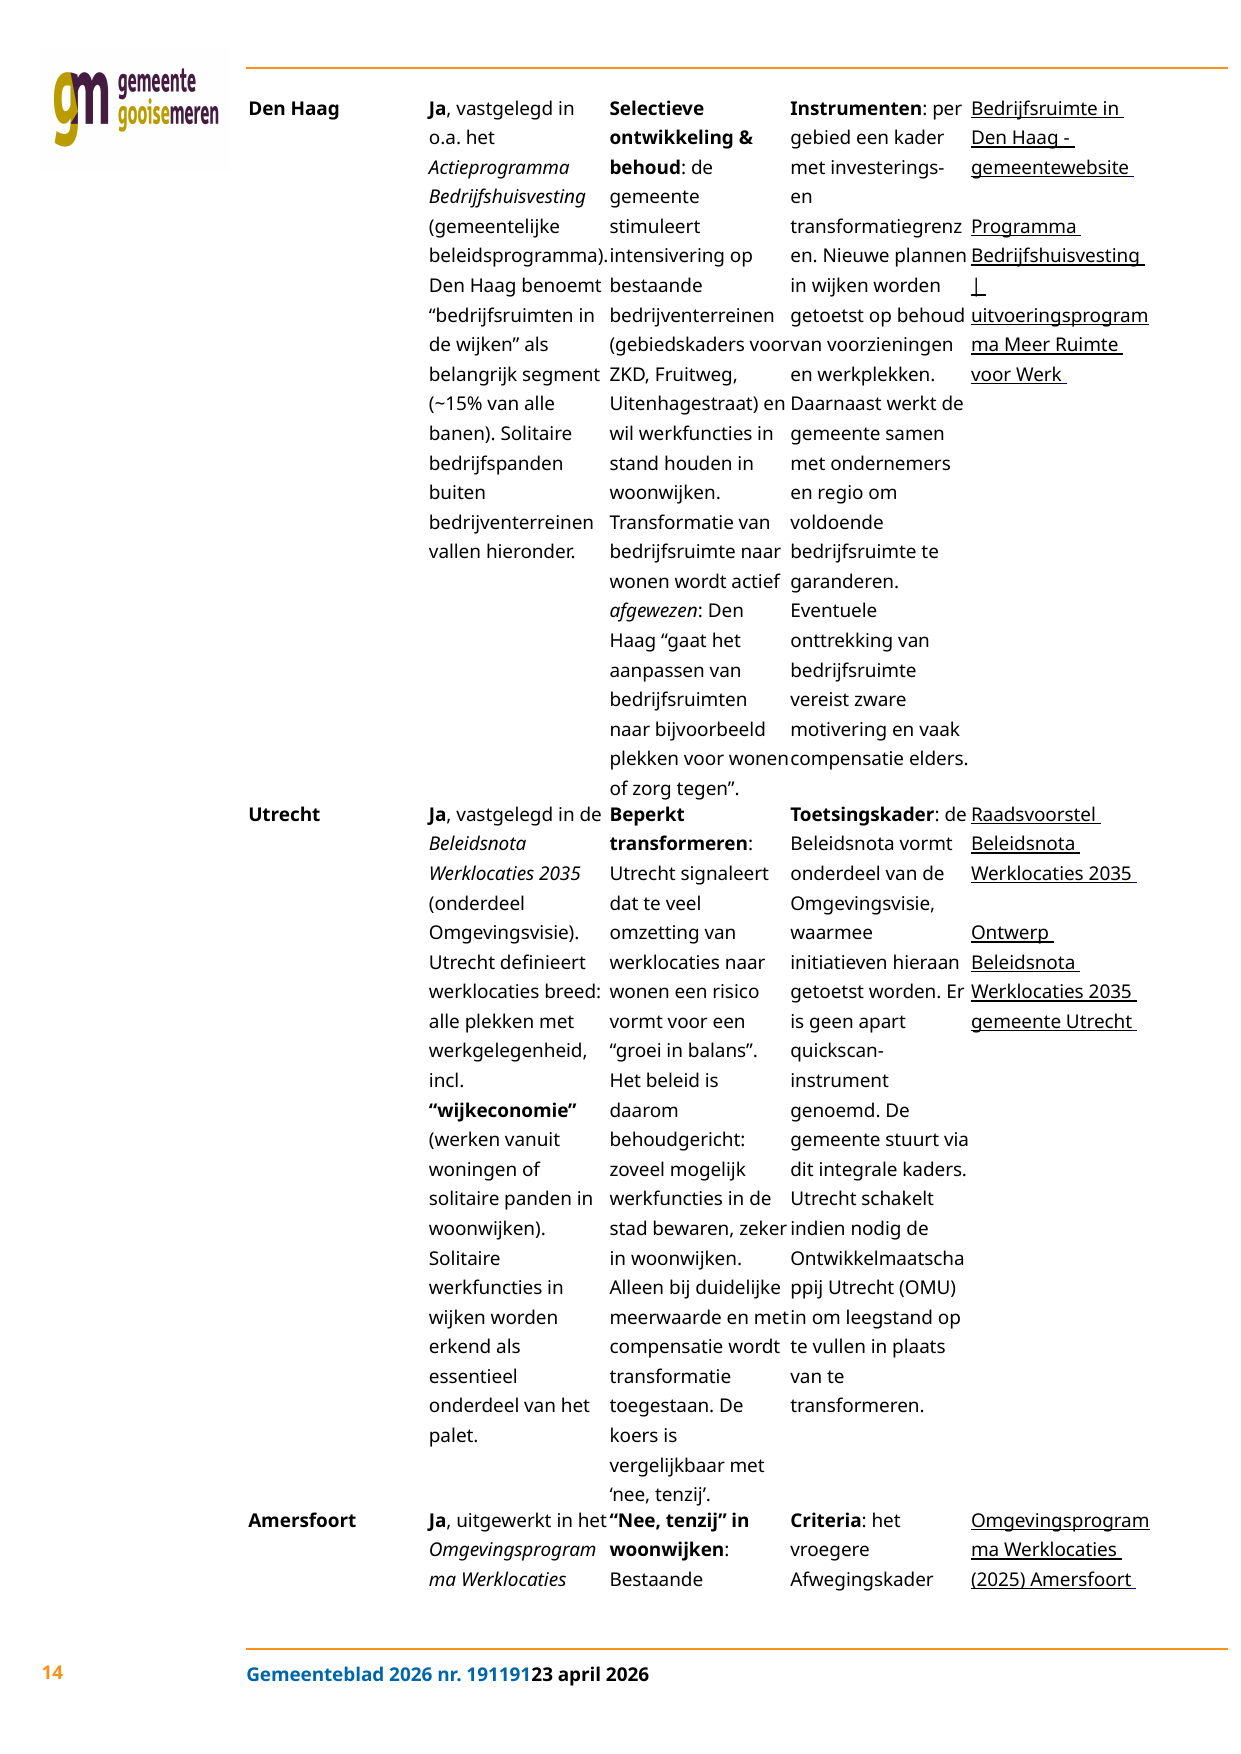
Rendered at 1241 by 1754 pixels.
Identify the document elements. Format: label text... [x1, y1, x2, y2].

table_cell Raadsvoorstel Beleidsnota Werklocaties 2035 Ontwerp Beleidsnota Werklocaties 2035 gemeente Utrecht [971, 801, 1152, 1507]
table_cell Selectieve ontwikkeling & behoud: de gemeente stimuleert intensivering op bestaande bedrijventerreinen (gebiedskaders voor ZKD, Fruitweg, Uitenhagestraat) en wil werkfuncties in stand houden in woonwijken. Transformatie van bedrijfsruimte naar wonen wordt actief afgewezen: Den Haag “gaat het aanpassen van bedrijfsruimten naar bijvoorbeeld plekken voor wonen of zorg tegen”. [609, 95, 790, 801]
table_cell Toetsingskader: de Beleidsnota vormt onderdeel van de Omgevingsvisie, waarmee initiatieven hieraan getoetst worden. Er is geen apart quickscan-instrument genoemd. De gemeente stuurt via dit integrale kaders. Utrecht schakelt indien nodig de Ontwikkelmaatschappij Utrecht (OMU) in om leegstand op te vullen in plaats van te transformeren. [790, 801, 971, 1507]
table_cell Criteria: het vroegere Afwegingskader [790, 1507, 971, 1592]
table_cell Amersfoort [248, 1507, 429, 1592]
table_cell Den Haag [248, 95, 429, 801]
picture [41, 47, 231, 172]
table_cell Beperkt transformeren: Utrecht signaleert dat te veel omzetting van werklocaties naar wonen een risico vormt voor een “groei in balans”. Het beleid is daarom behoudgericht: zoveel mogelijk werkfuncties in de stad bewaren, zeker in woonwijken. Alleen bij duidelijke meerwaarde en met compensatie wordt transformatie toegestaan. De koers is vergelijkbaar met ‘nee, tenzij’. [609, 801, 790, 1507]
table_cell Ja, uitgewerkt in het Omgevingsprogramma Werklocaties [429, 1507, 609, 1592]
table_cell Bedrijfsruimte in Den Haag - gemeentewebsite Programma Bedrijfshuisvesting | uitvoeringsprogramma Meer Ruimte voor Werk [971, 95, 1152, 801]
table_cell Omgevingsprogramma Werklocaties (2025) Amersfoort [971, 1507, 1152, 1592]
table_cell “Nee, tenzij” in woonwijken: Bestaande [609, 1507, 790, 1592]
table_cell Ja, vastgelegd in o.a. het Actieprogramma Bedrijfshuisvesting (gemeentelijke beleidsprogramma). Den Haag benoemt “bedrijfsruimten in de wijken” als belangrijk segment (~15% van alle banen). Solitaire bedrijfspanden buiten bedrijventerreinen vallen hieronder. [429, 95, 609, 801]
table_cell Utrecht [248, 801, 429, 1507]
table_cell Ja, vastgelegd in de Beleidsnota Werklocaties 2035 (onderdeel Omgevingsvisie). Utrecht definieert werklocaties breed: alle plekken met werkgelegenheid, incl. “wijkeconomie” (werken vanuit woningen of solitaire panden in woonwijken). Solitaire werkfuncties in wijken worden erkend als essentieel onderdeel van het palet. [429, 801, 609, 1507]
table_cell Instrumenten: per gebied een kader met investerings- en transformatiegrenzen. Nieuwe plannen in wijken worden getoetst op behoud van voorzieningen en werkplekken. Daarnaast werkt de gemeente samen met ondernemers en regio om voldoende bedrijfsruimte te garanderen. Eventuele onttrekking van bedrijfsruimte vereist zware motivering en vaak compensatie elders. [790, 95, 971, 801]
